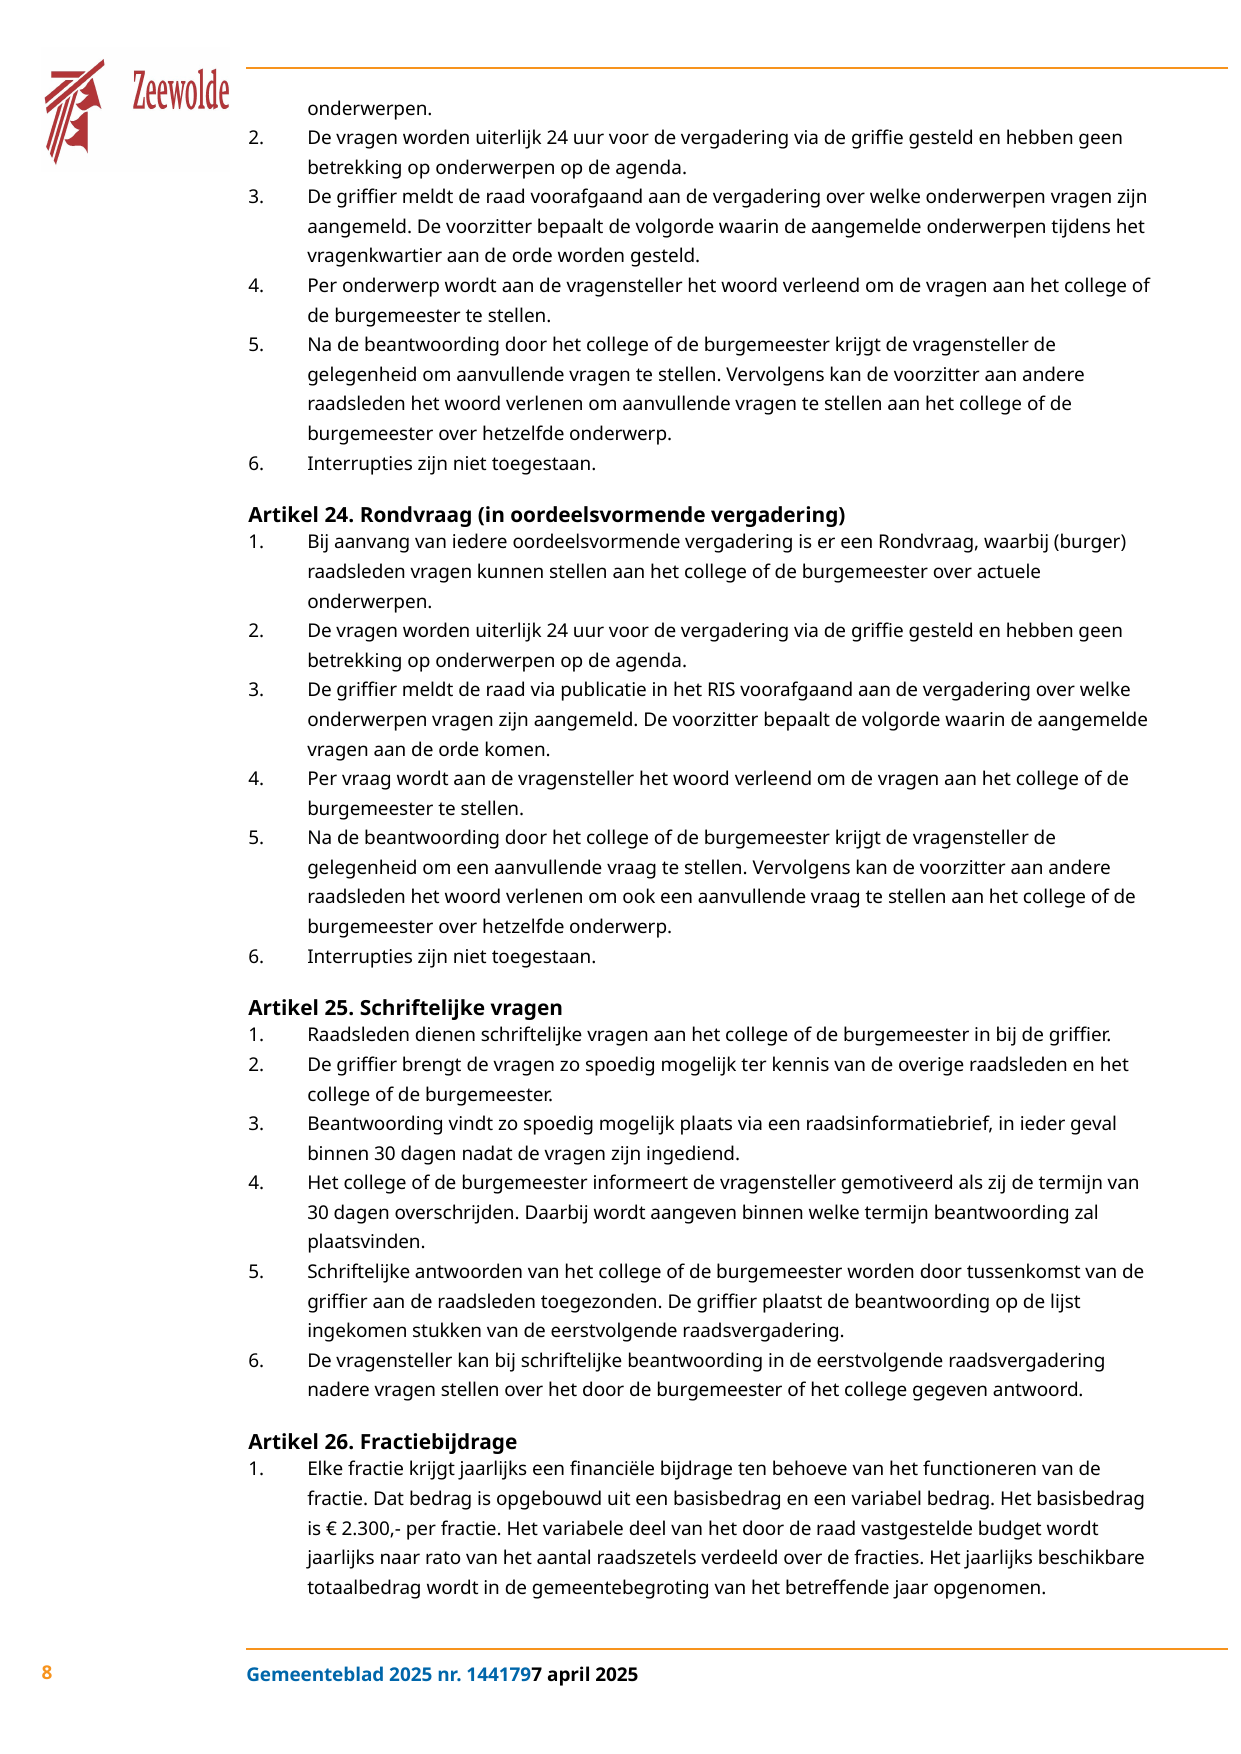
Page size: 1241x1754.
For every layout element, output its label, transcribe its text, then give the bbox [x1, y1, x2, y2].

list Raadsleden dienen schriftelijke vragen aan het college of de burgemeester in bij de griffier. [248, 1022, 1152, 1047]
list Interrupties zijn niet toegestaan. [248, 450, 1152, 476]
list De griffier meldt de raad voorafgaand aan de vergadering over welke onderwerpen vragen zijn aangemeld. De voorzitter bepaalt de volgorde waarin de aangemelde onderwerpen tijdens het vragenkwartier aan de orde worden gesteld. [248, 183, 1152, 268]
list Per vraag wordt aan de vragensteller het woord verleend om de vragen aan het college of de burgemeester te stellen. [248, 765, 1152, 821]
list Per onderwerp wordt aan de vragensteller het woord verleend om de vragen aan het college of de burgemeester te stellen. [248, 272, 1152, 328]
list Na de beantwoording door het college of de burgemeester krijgt de vragensteller de gelegenheid om aanvullende vragen te stellen. Vervolgens kan de voorzitter aan andere raadsleden het woord verlenen om aanvullende vragen te stellen aan het college of de burgemeester over hetzelfde onderwerp. [248, 331, 1152, 446]
list Elke fractie krijgt jaarlijks een financiële bijdrage ten behoeve van het functioneren van de fractie. Dat bedrag is opgebouwd uit een basisbedrag en een variabel bedrag. Het basisbedrag is € 2.300,- per fractie. Het variabele deel van het door de raad vastgestelde budget wordt jaarlijks naar rato van het aantal raadszetels verdeeld over de fracties. Het jaarlijks beschikbare totaalbedrag wordt in de gemeentebegroting van het betreffende jaar opgenomen. [248, 1456, 1152, 1599]
text Artikel 25. Schriftelijke vragen [248, 993, 1152, 1022]
text Artikel 26. Fractiebijdrage [248, 1427, 1152, 1456]
list Beantwoording vindt zo spoedig mogelijk plaats via een raadsinformatiebrief, in ieder geval binnen 30 dagen nadat de vragen zijn ingediend. [248, 1110, 1152, 1166]
list Bij aanvang van iedere oordeelsvormende vergadering is er een Rondvraag, waarbij (burger) raadsleden vragen kunnen stellen aan het college of de burgemeester over actuele onderwerpen. [248, 529, 1152, 613]
list Schriftelijke antwoorden van het college of de burgemeester worden door tussenkomst van de griffier aan de raadsleden toegezonden. De griffier plaatst de beantwoording op de lijst ingekomen stukken van de eerstvolgende raadsvergadering. [248, 1258, 1152, 1343]
list Interrupties zijn niet toegestaan. [248, 943, 1152, 968]
picture [41, 47, 231, 172]
list onderwerpen. [248, 95, 1152, 121]
list De vragen worden uiterlijk 24 uur voor de vergadering via de griffie gesteld en hebben geen betrekking op onderwerpen op de agenda. [248, 617, 1152, 673]
list Na de beantwoording door het college of de burgemeester krijgt de vragensteller de gelegenheid om een aanvullende vraag te stellen. Vervolgens kan de voorzitter aan andere raadsleden het woord verlenen om ook een aanvullende vraag te stellen aan het college of de burgemeester over hetzelfde onderwerp. [248, 824, 1152, 939]
text Artikel 24. Rondvraag (in oordeelsvormende vergadering) [248, 500, 1152, 529]
list De vragensteller kan bij schriftelijke beantwoording in de eerstvolgende raadsvergadering nadere vragen stellen over het door de burgemeester of het college gegeven antwoord. [248, 1347, 1152, 1402]
list De griffier meldt de raad via publicatie in het RIS voorafgaand aan de vergadering over welke onderwerpen vragen zijn aangemeld. De voorzitter bepaalt de volgorde waarin de aangemelde vragen aan de orde komen. [248, 677, 1152, 761]
list Het college of de burgemeester informeert de vragensteller gemotiveerd als zij de termijn van 30 dagen overschrijden. Daarbij wordt aangeven binnen welke termijn beantwoording zal plaatsvinden. [248, 1169, 1152, 1254]
list De vragen worden uiterlijk 24 uur voor de vergadering via de griffie gesteld en hebben geen betrekking op onderwerpen op de agenda. [248, 124, 1152, 180]
list De griffier brengt de vragen zo spoedig mogelijk ter kennis van de overige raadsleden en het college of de burgemeester. [248, 1051, 1152, 1107]
